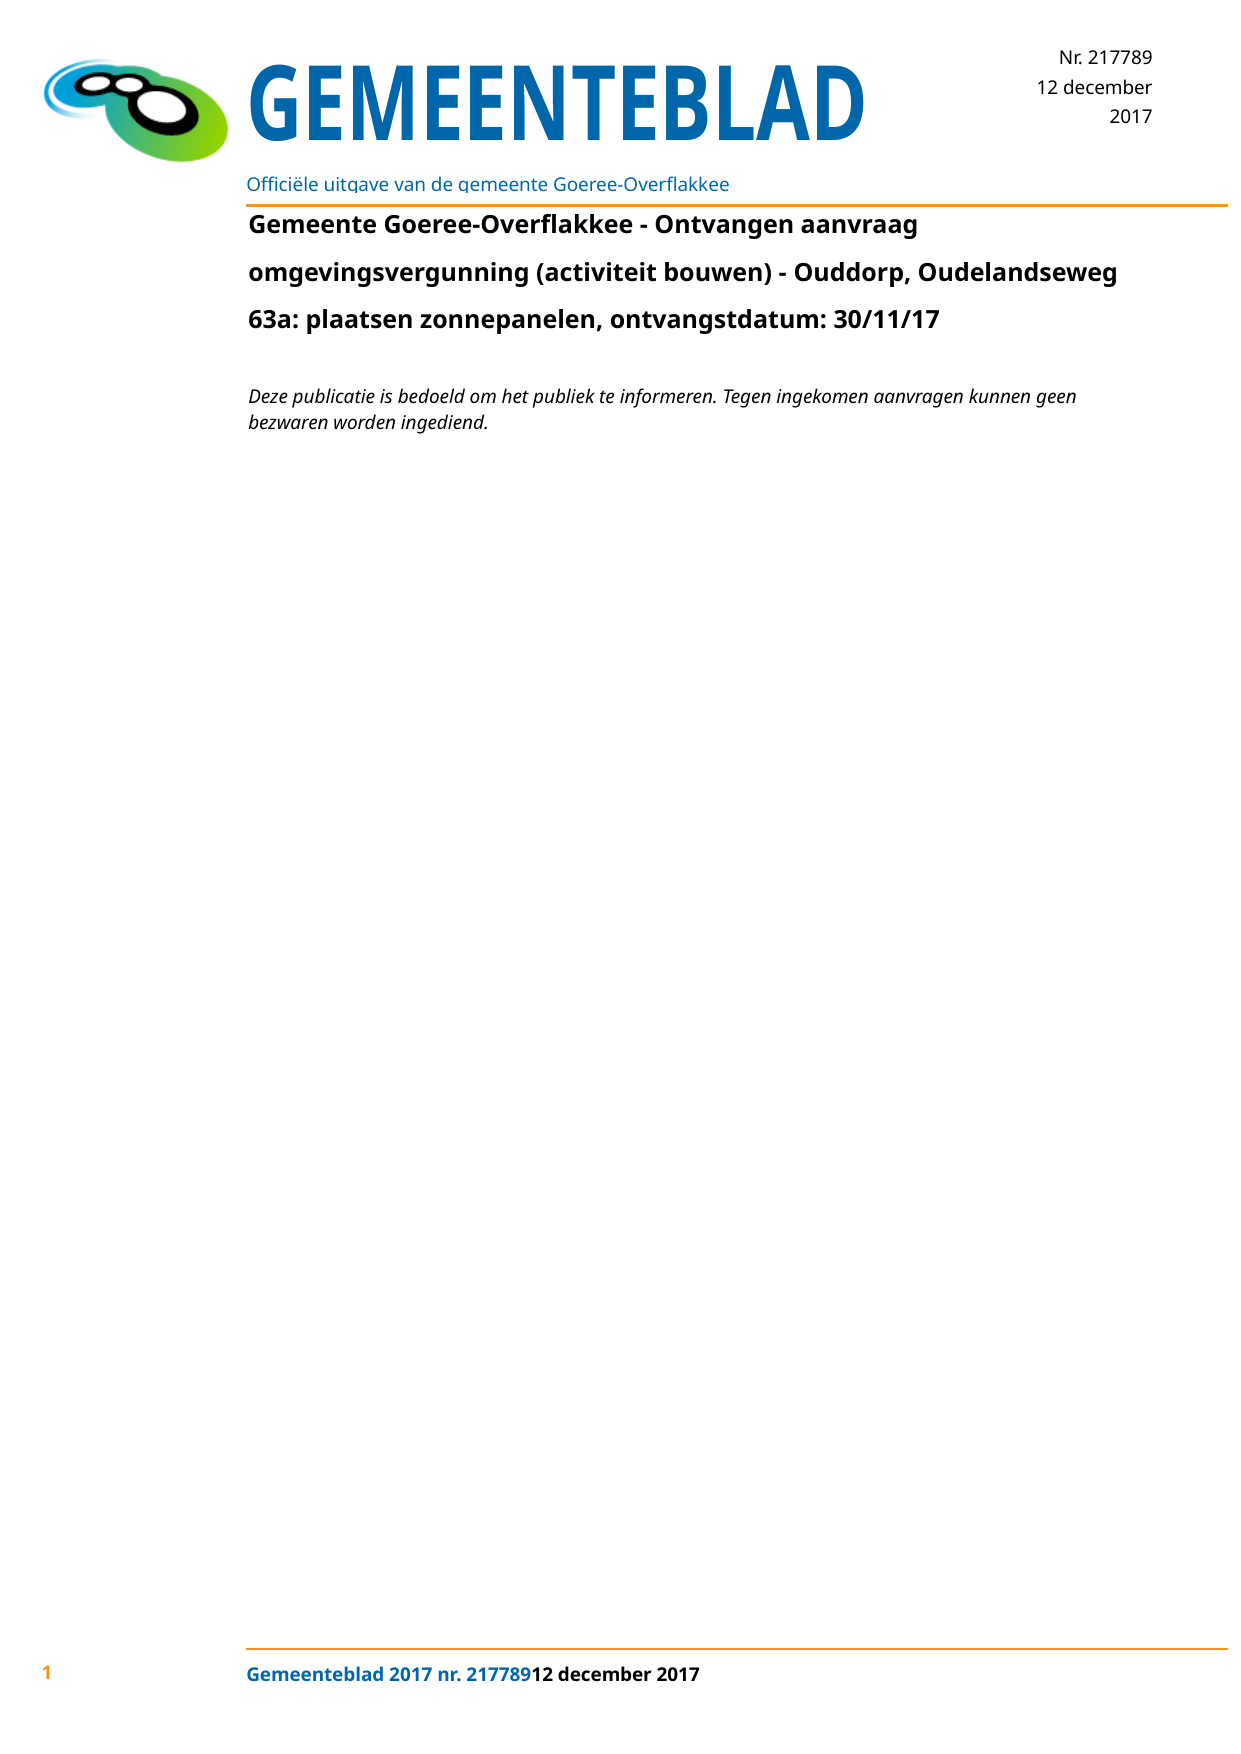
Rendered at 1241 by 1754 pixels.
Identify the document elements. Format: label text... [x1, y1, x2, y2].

text Gemeente Goeree-Overflakkee - Ontvangen aanvraag omgevingsvergunning (activiteit bouwen) - Ouddorp, Oudelandseweg 63a: plaatsen zonnepanelen, ontvangstdatum: 30/11/17 [248, 207, 1152, 336]
text Deze publicatie is bedoeld om het publiek te informeren. Tegen ingekomen aanvragen kunnen geen bezwaren worden ingediend. [248, 384, 1152, 435]
picture [41, 47, 231, 172]
